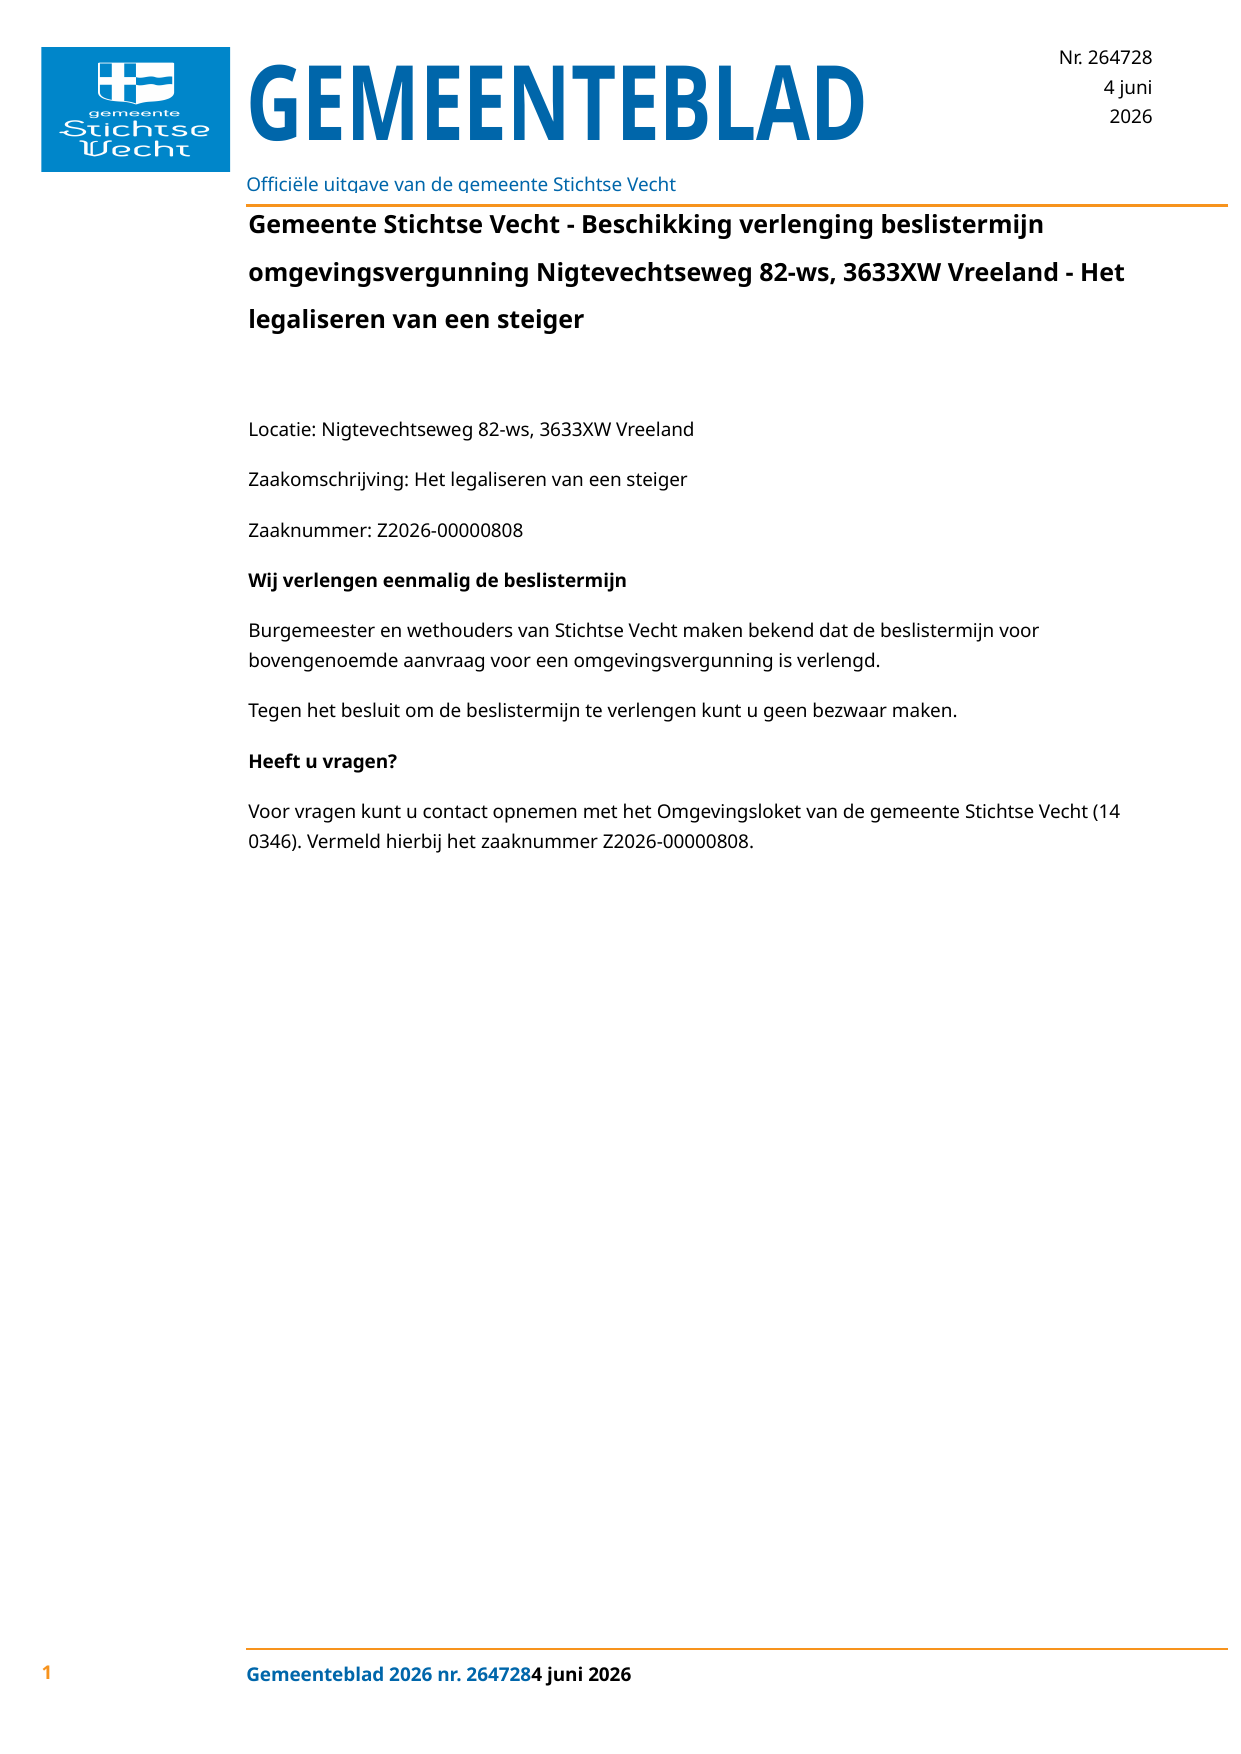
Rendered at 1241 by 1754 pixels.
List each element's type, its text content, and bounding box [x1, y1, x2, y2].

text Wij verlengen eenmalig de beslistermijn [248, 567, 1152, 593]
text Tegen het besluit om de beslistermijn te verlengen kunt u geen bezwaar maken. [248, 698, 1152, 723]
text Voor vragen kunt u contact opnemen met het Omgevingsloket van de gemeente Stichtse Vecht (14 0346). Vermeld hierbij het zaaknummer Z2026-00000808. [248, 798, 1152, 854]
text Gemeente Stichtse Vecht - Beschikking verlenging beslistermijn omgevingsvergunning Nigtevechtseweg 82-ws, 3633XW Vreeland - Het legaliseren van een steiger [248, 207, 1152, 336]
text Burgemeester en wethouders van Stichtse Vecht maken bekend dat de beslistermijn voor bovengenoemde aanvraag voor een omgevingsvergunning is verlengd. [248, 618, 1152, 673]
text Zaakomschrijving: Het legaliseren van een steiger [248, 466, 1152, 492]
text Heeft u vragen? [248, 748, 1152, 774]
text Locatie: Nigtevechtseweg 82-ws, 3633XW Vreeland [248, 416, 1152, 442]
picture [99, 63, 135, 101]
text Zaaknummer: Z2026-00000808 [248, 517, 1152, 542]
picture [137, 63, 174, 103]
